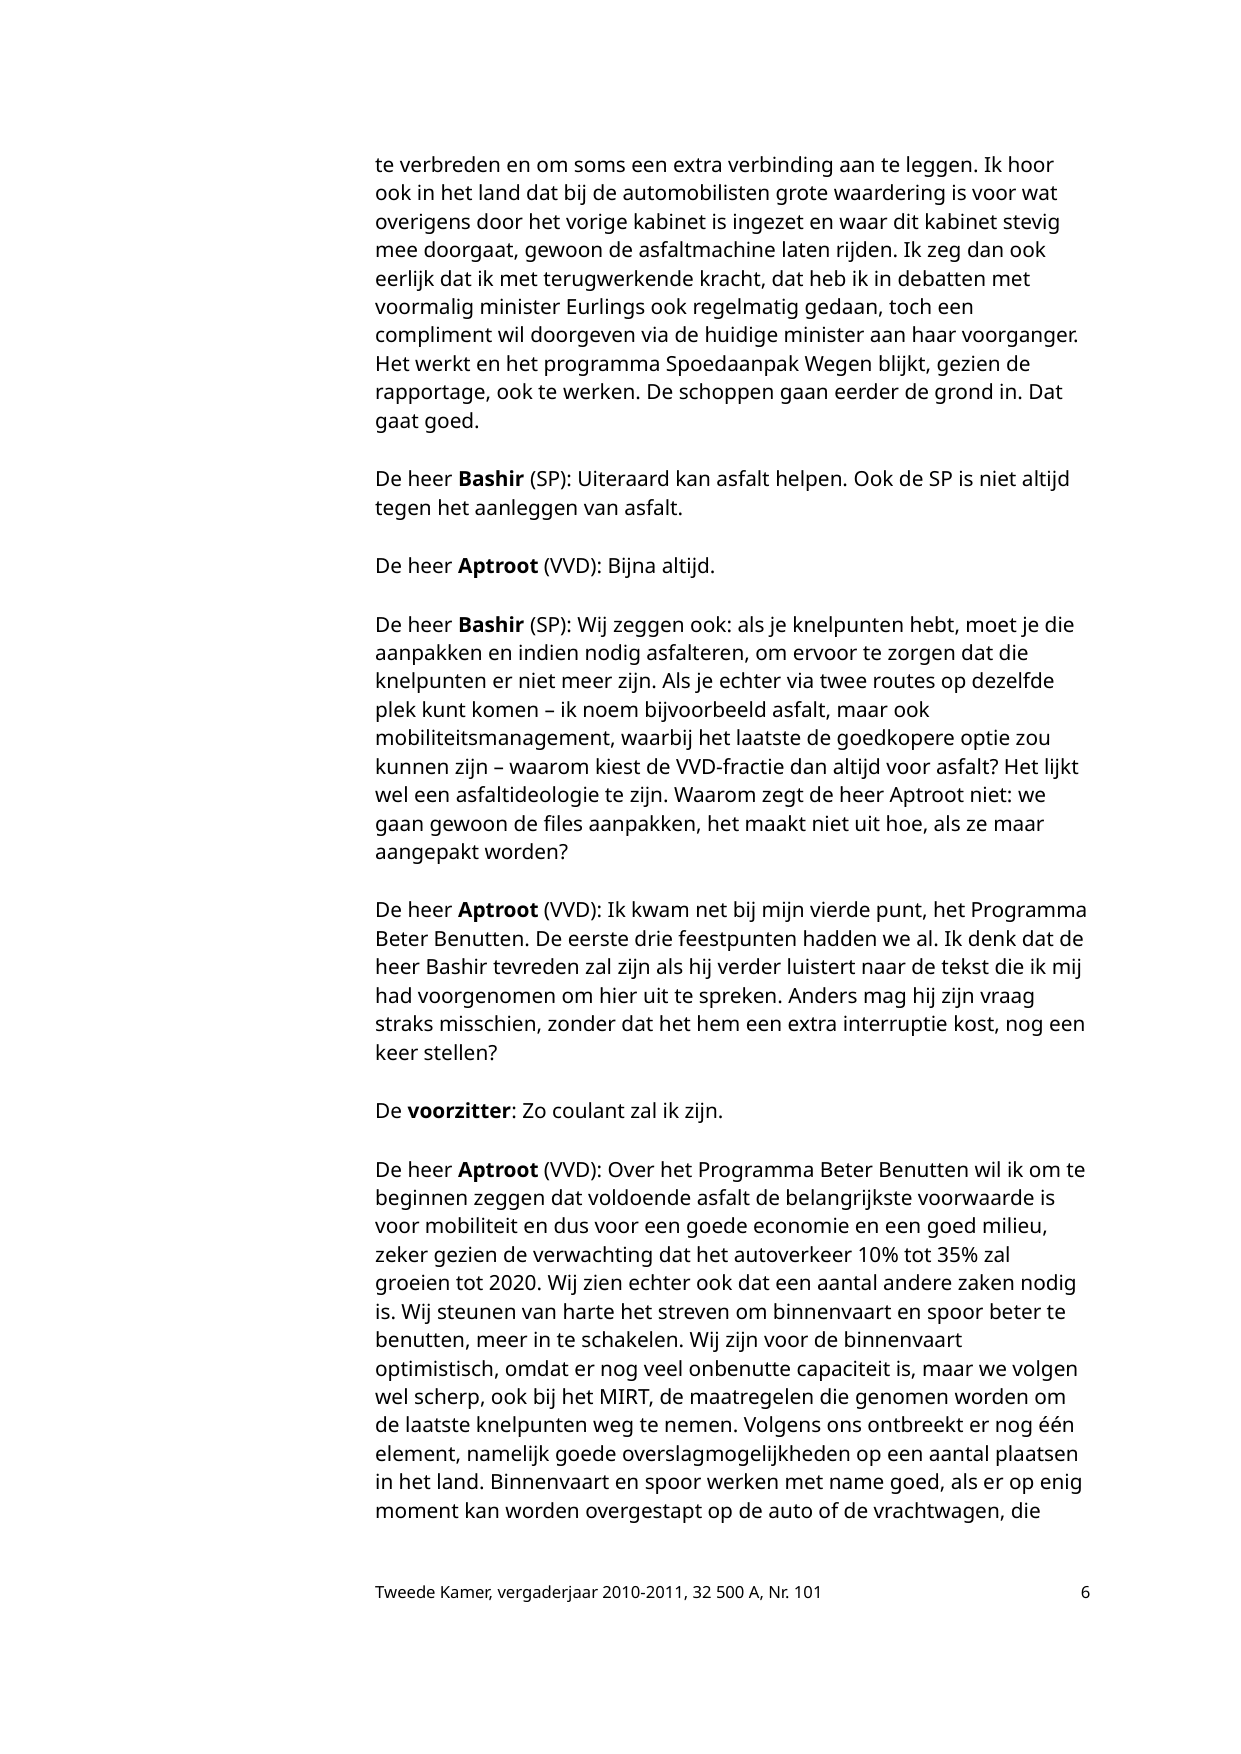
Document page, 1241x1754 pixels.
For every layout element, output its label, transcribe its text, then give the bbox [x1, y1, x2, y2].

text De heer Aptroot (VVD): Ik kwam net bij mijn vierde punt, het Programma Beter Benutten. De eerste drie feestpunten hadden we al. Ik denk dat de heer Bashir tevreden zal zijn als hij verder luistert naar de tekst die ik mij had voorgenomen om hier uit te spreken. Anders mag hij zijn vraag straks misschien, zonder dat het hem een extra interruptie kost, nog een keer stellen? [375, 896, 1090, 1066]
text te verbreden en om soms een extra verbinding aan te leggen. Ik hoor ook in het land dat bij de automobilisten grote waardering is voor wat overigens door het vorige kabinet is ingezet en waar dit kabinet stevig mee doorgaat, gewoon de asfaltmachine laten rijden. Ik zeg dan ook eerlijk dat ik met terugwerkende kracht, dat heb ik in debatten met voormalig minister Eurlings ook regelmatig gedaan, toch een compliment wil doorgeven via de huidige minister aan haar voorganger. Het werkt en het programma Spoedaanpak Wegen blijkt, gezien de rapportage, ook te werken. De schoppen gaan eerder de grond in. Dat gaat goed. [375, 150, 1090, 434]
text De voorzitter: Zo coulant zal ik zijn. [375, 1096, 1090, 1125]
text De heer Bashir (SP): Wij zeggen ook: als je knelpunten hebt, moet je die aanpakken en indien nodig asfalteren, om ervoor te zorgen dat die knelpunten er niet meer zijn. Als je echter via twee routes op dezelfde plek kunt komen – ik noem bijvoorbeeld asfalt, maar ook mobiliteitsmanagement, waarbij het laatste de goedkopere optie zou kunnen zijn – waarom kiest de VVD-fractie dan altijd voor asfalt? Het lijkt wel een asfaltideologie te zijn. Waarom zegt de heer Aptroot niet: we gaan gewoon de files aanpakken, het maakt niet uit hoe, als ze maar aangepakt worden? [375, 610, 1090, 866]
text De heer Aptroot (VVD): Bijna altijd. [375, 551, 1090, 580]
text De heer Aptroot (VVD): Over het Programma Beter Benutten wil ik om te beginnen zeggen dat voldoende asfalt de belangrijkste voorwaarde is voor mobiliteit en dus voor een goede economie en een goed milieu, zeker gezien de verwachting dat het autoverkeer 10% tot 35% zal groeien tot 2020. Wij zien echter ook dat een aantal andere zaken nodig is. Wij steunen van harte het streven om binnenvaart en spoor beter te benutten, meer in te schakelen. Wij zijn voor de binnenvaart optimistisch, omdat er nog veel onbenutte capaciteit is, maar we volgen wel scherp, ook bij het MIRT, de maatregelen die genomen worden om de laatste knelpunten weg te nemen. Volgens ons ontbreekt er nog één element, namelijk goede overslagmogelijkheden op een aantal plaatsen in het land. Binnenvaart en spoor werken met name goed, als er op enig moment kan worden overgestapt op de auto of de vrachtwagen, die [375, 1155, 1090, 1524]
text De heer Bashir (SP): Uiteraard kan asfalt helpen. Ook de SP is niet altijd tegen het aanleggen van asfalt. [375, 464, 1090, 521]
